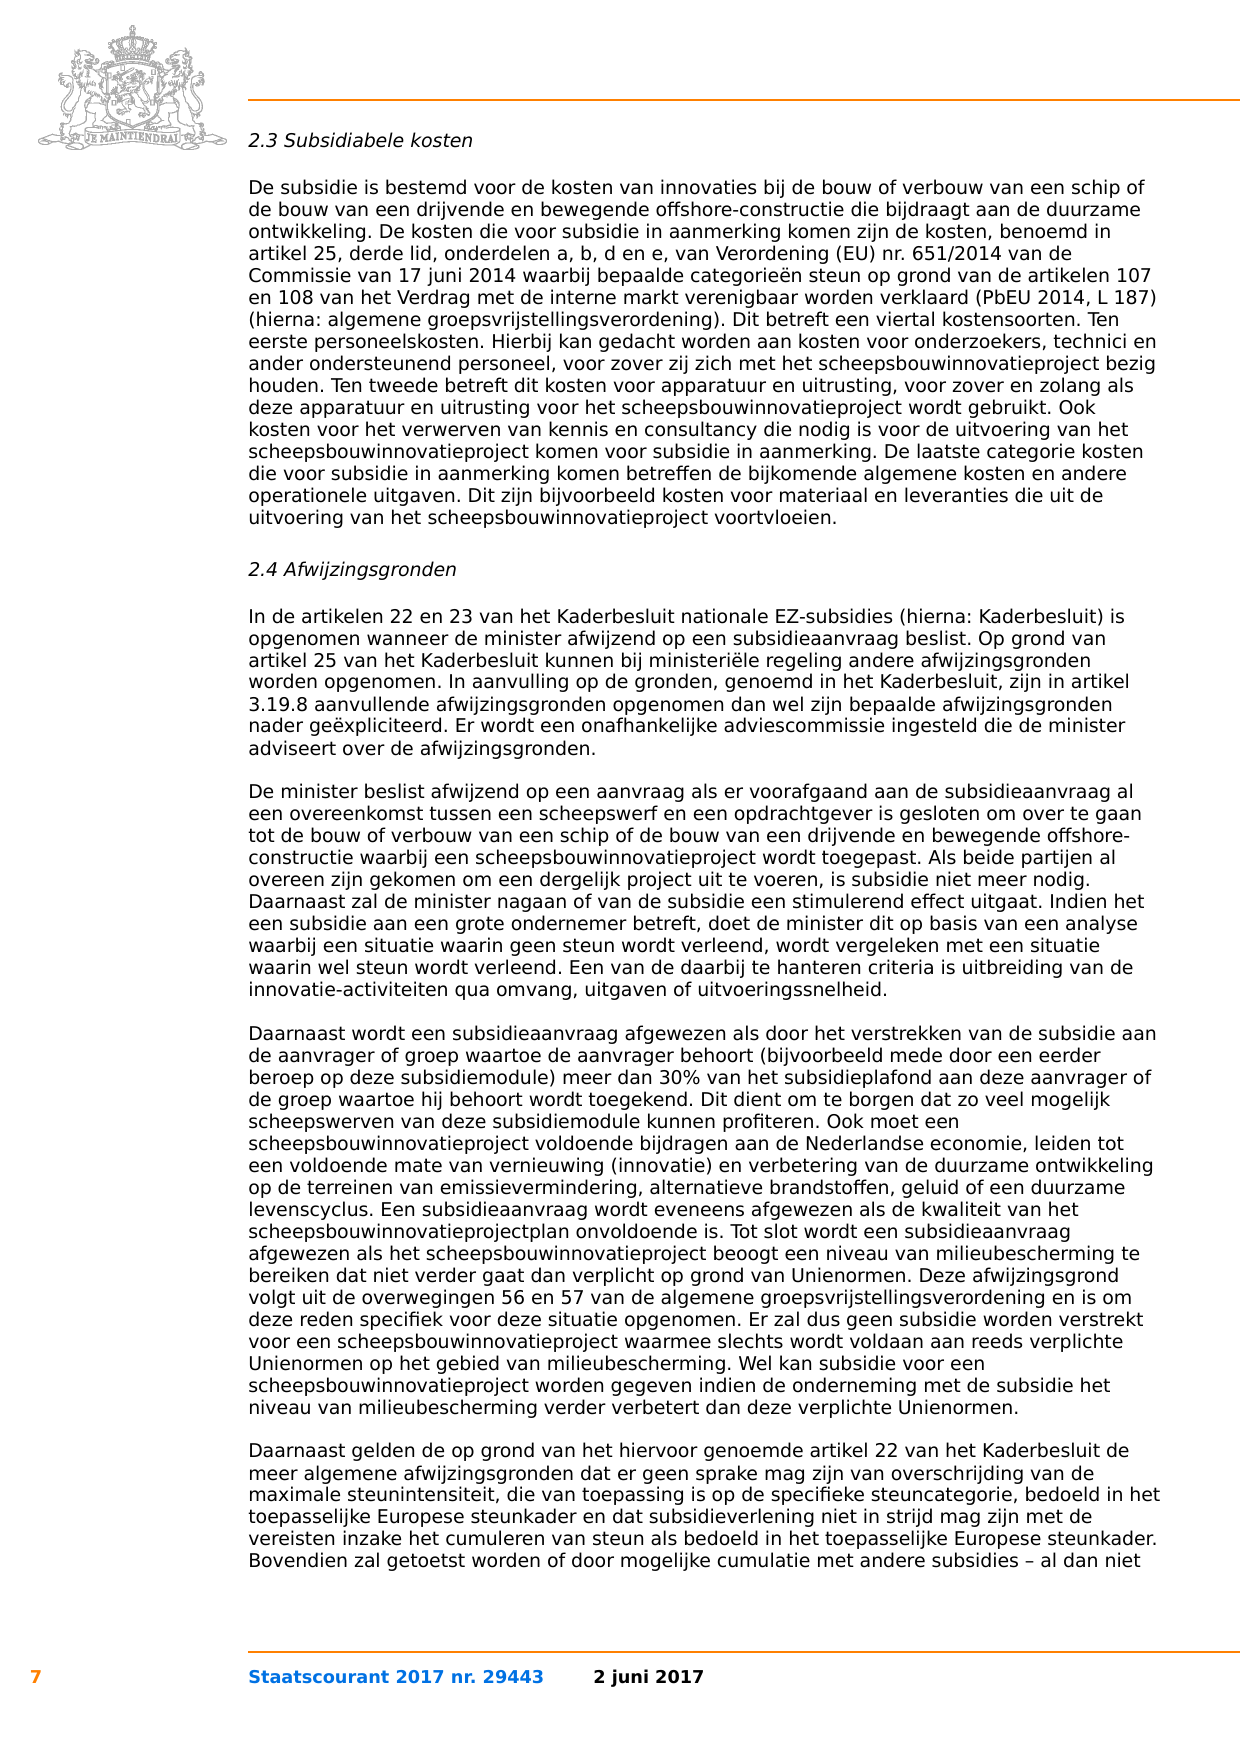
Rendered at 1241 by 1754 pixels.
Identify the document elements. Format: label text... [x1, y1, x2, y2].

text De subsidie is bestemd voor de kosten van innovaties bij de bouw of verbouw van een schip of de bouw van een drijvende en bewegende offshore-constructie die bijdraagt aan de duurzame ontwikkeling. De kosten die voor subsidie in aanmerking komen zijn de kosten, benoemd in artikel 25, derde lid, onderdelen a, b, d en e, van Verordening (EU) nr. 651/2014 van de Commissie van 17 juni 2014 waarbij bepaalde categorieën steun op grond van de artikelen 107 en 108 van het Verdrag met de interne markt verenigbaar worden verklaard (PbEU 2014, L 187) (hierna: algemene groepsvrijstellingsverordening). Dit betreft een viertal kostensoorten. Ten eerste personeelskosten. Hierbij kan gedacht worden aan kosten voor onderzoekers, technici en ander ondersteunend personeel, voor zover zij zich met het scheepsbouwinnovatieproject bezig houden. Ten tweede betreft dit kosten voor apparatuur en uitrusting, voor zover en zolang als deze apparatuur en uitrusting voor het scheepsbouwinnovatieproject wordt gebruikt. Ook kosten voor het verwerven van kennis en consultancy die nodig is voor de uitvoering van het scheepsbouwinnovatieproject komen voor subsidie in aanmerking. De laatste categorie kosten die voor subsidie in aanmerking komen betreffen de bijkomende algemene kosten en andere operationele uitgaven. Dit zijn bijvoorbeeld kosten voor materiaal en leveranties die uit de uitvoering van het scheepsbouwinnovatieproject voortvloeien. [248, 177, 1163, 528]
subtitle 2.3 Subsidiabele kosten [248, 130, 1163, 152]
text Daarnaast gelden de op grond van het hiervoor genoemde artikel 22 van het Kaderbesluit de meer algemene afwijzingsgronden dat er geen sprake mag zijn van overschrijding van de maximale steunintensiteit, die van toepassing is op de specifieke steuncategorie, bedoeld in het toepasselijke Europese steunkader en dat subsidieverlening niet in strijd mag zijn met de vereisten inzake het cumuleren van steun als bedoeld in het toepasselijke Europese steunkader. Bovendien zal getoetst worden of door mogelijke cumulatie met andere subsidies – al dan niet [248, 1440, 1163, 1572]
subtitle 2.4 Afwijzingsgronden [248, 558, 1163, 581]
text In de artikelen 22 en 23 van het Kaderbesluit nationale EZ-subsidies (hierna: Kaderbesluit) is opgenomen wanneer de minister afwijzend op een subsidieaanvraag beslist. Op grond van artikel 25 van het Kaderbesluit kunnen bij ministeriële regeling andere afwijzingsgronden worden opgenomen. In aanvulling op de gronden, genoemd in het Kaderbesluit, zijn in artikel 3.19.8 aanvullende afwijzingsgronden opgenomen dan wel zijn bepaalde afwijzingsgronden nader geëxpliciteerd. Er wordt een onafhankelijke adviescommissie ingesteld die de minister adviseert over de afwijzingsgronden. [248, 606, 1163, 759]
picture [38, 25, 227, 150]
text Daarnaast wordt een subsidieaanvraag afgewezen als door het verstrekken van de subsidie aan de aanvrager of groep waartoe de aanvrager behoort (bijvoorbeeld mede door een eerder beroep op deze subsidiemodule) meer dan 30% van het subsidieplafond aan deze aanvrager of de groep waartoe hij behoort wordt toegekend. Dit dient om te borgen dat zo veel mogelijk scheepswerven van deze subsidiemodule kunnen profiteren. Ook moet een scheepsbouwinnovatieproject voldoende bijdragen aan de Nederlandse economie, leiden tot een voldoende mate van vernieuwing (innovatie) en verbetering van de duurzame ontwikkeling op de terreinen van emissievermindering, alternatieve brandstoffen, geluid of een duurzame levenscyclus. Een subsidieaanvraag wordt eveneens afgewezen als de kwaliteit van het scheepsbouwinnovatieprojectplan onvoldoende is. Tot slot wordt een subsidieaanvraag afgewezen als het scheepsbouwinnovatieproject beoogt een niveau van milieubescherming te bereiken dat niet verder gaat dan verplicht op grond van Unienormen. Deze afwijzingsgrond volgt uit de overwegingen 56 en 57 van de algemene groepsvrijstellingsverordening en is om deze reden specifiek voor deze situatie opgenomen. Er zal dus geen subsidie worden verstrekt voor een scheepsbouwinnovatieproject waarmee slechts wordt voldaan aan reeds verplichte Unienormen op het gebied van milieubescherming. Wel kan subsidie voor een scheepsbouwinnovatieproject worden gegeven indien de onderneming met de subsidie het niveau van milieubescherming verder verbetert dan deze verplichte Unienormen. [248, 1023, 1163, 1418]
text De minister beslist afwijzend op een aanvraag als er voorafgaand aan de subsidieaanvraag al een overeenkomst tussen een scheepswerf en een opdrachtgever is gesloten om over te gaan tot de bouw of verbouw van een schip of de bouw van een drijvende en bewegende offshore-constructie waarbij een scheepsbouwinnovatieproject wordt toegepast. Als beide partijen al overeen zijn gekomen om een dergelijk project uit te voeren, is subsidie niet meer nodig. Daarnaast zal de minister nagaan of van de subsidie een stimulerend effect uitgaat. Indien het een subsidie aan een grote ondernemer betreft, doet de minister dit op basis van een analyse waarbij een situatie waarin geen steun wordt verleend, wordt vergeleken met een situatie waarin wel steun wordt verleend. Een van de daarbij te hanteren criteria is uitbreiding van de innovatie-activiteiten qua omvang, uitgaven of uitvoeringssnelheid. [248, 781, 1163, 1001]
